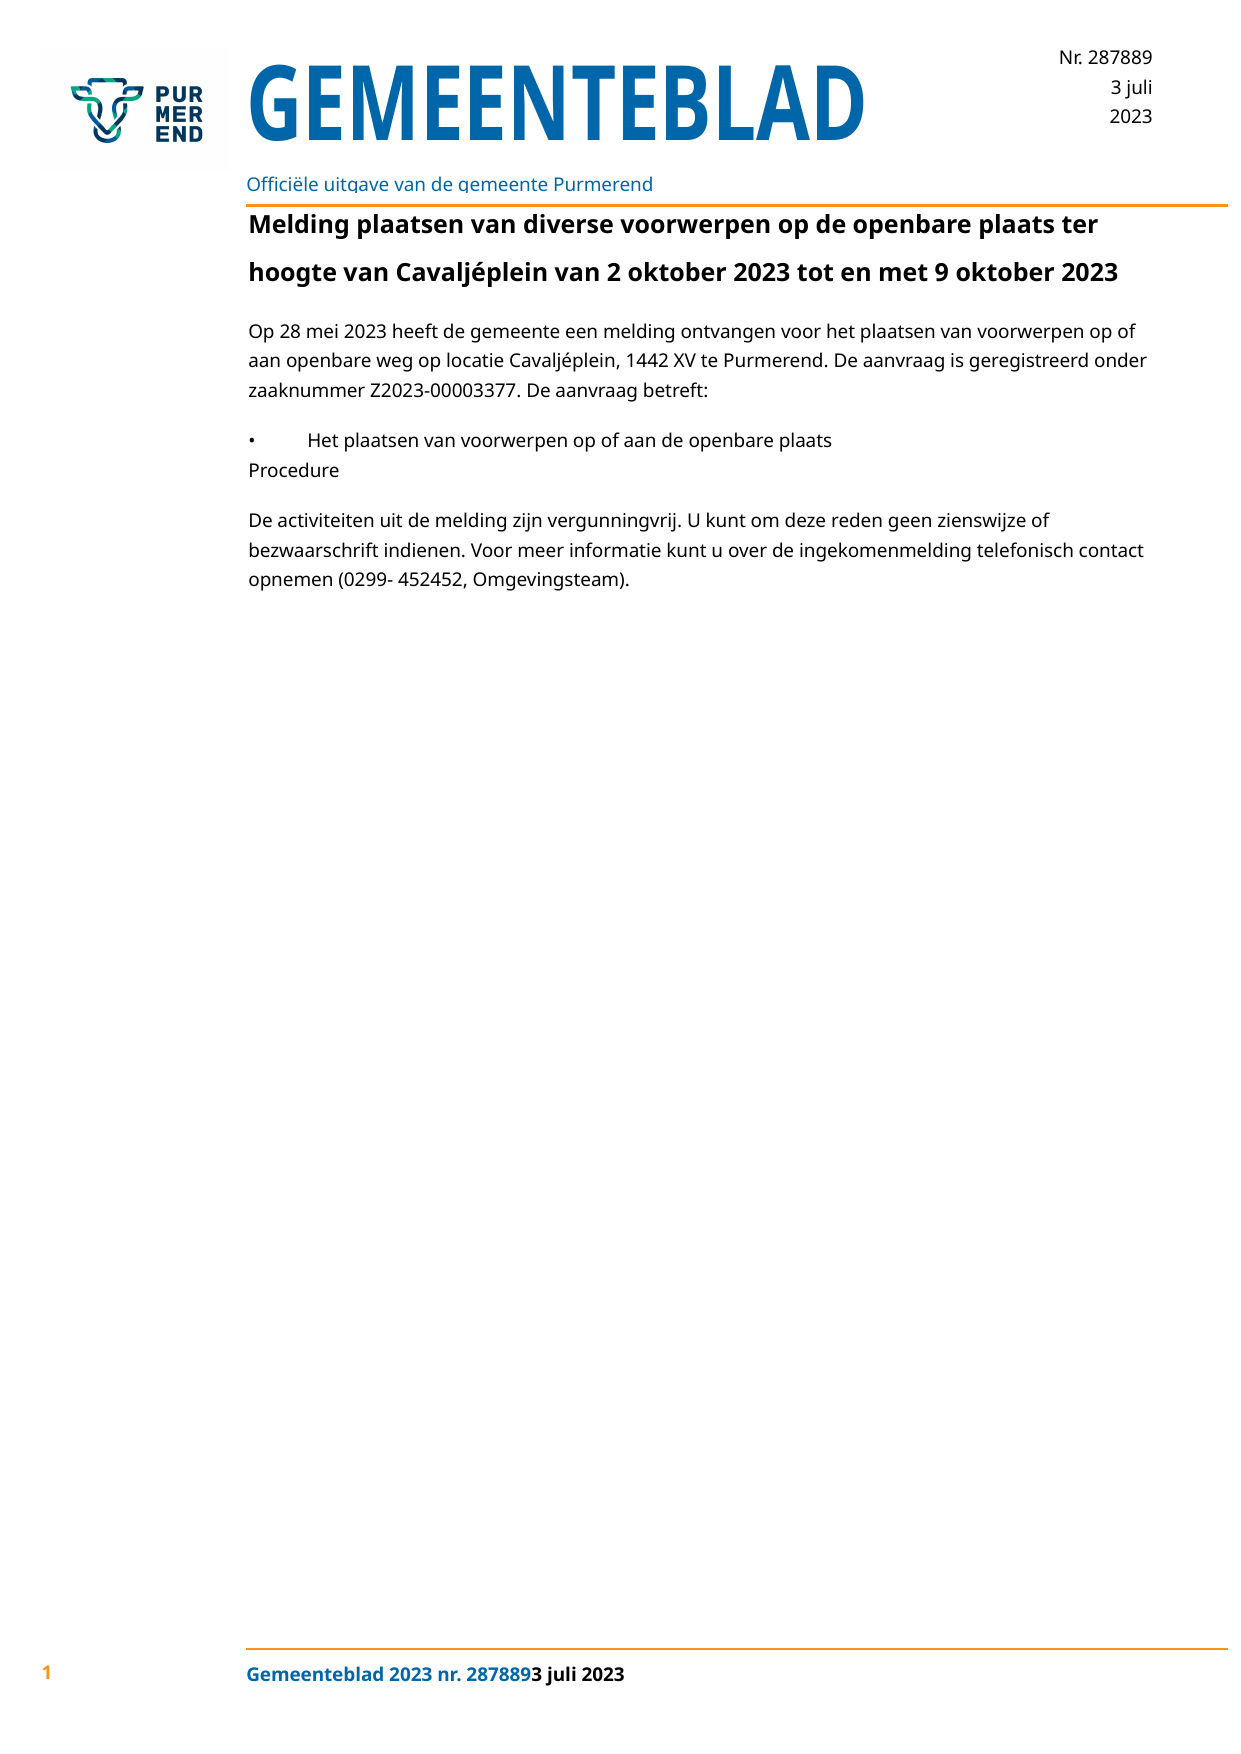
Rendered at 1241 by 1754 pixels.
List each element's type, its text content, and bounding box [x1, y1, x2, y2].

picture [41, 47, 231, 172]
text Procedure [248, 457, 1152, 483]
text Op 28 mei 2023 heeft de gemeente een melding ontvangen voor het plaatsen van voorwerpen op of aan openbare weg op locatie Cavaljéplein, 1442 XV te Purmerend. De aanvraag is geregistreerd onder zaaknummer Z2023-00003377. De aanvraag betreft: [248, 318, 1152, 403]
list Het plaatsen van voorwerpen op of aan de openbare plaats [248, 427, 1152, 453]
text Melding plaatsen van diverse voorwerpen op de openbare plaats ter hoogte van Cavaljéplein van 2 oktober 2023 tot en met 9 oktober 2023 [248, 207, 1152, 288]
text De activiteiten uit de melding zijn vergunningvrij. U kunt om deze reden geen zienswijze of bezwaarschrift indienen. Voor meer informatie kunt u over de ingekomenmelding telefonisch contact opnemen (0299- 452452, Omgevingsteam). [248, 507, 1152, 592]
